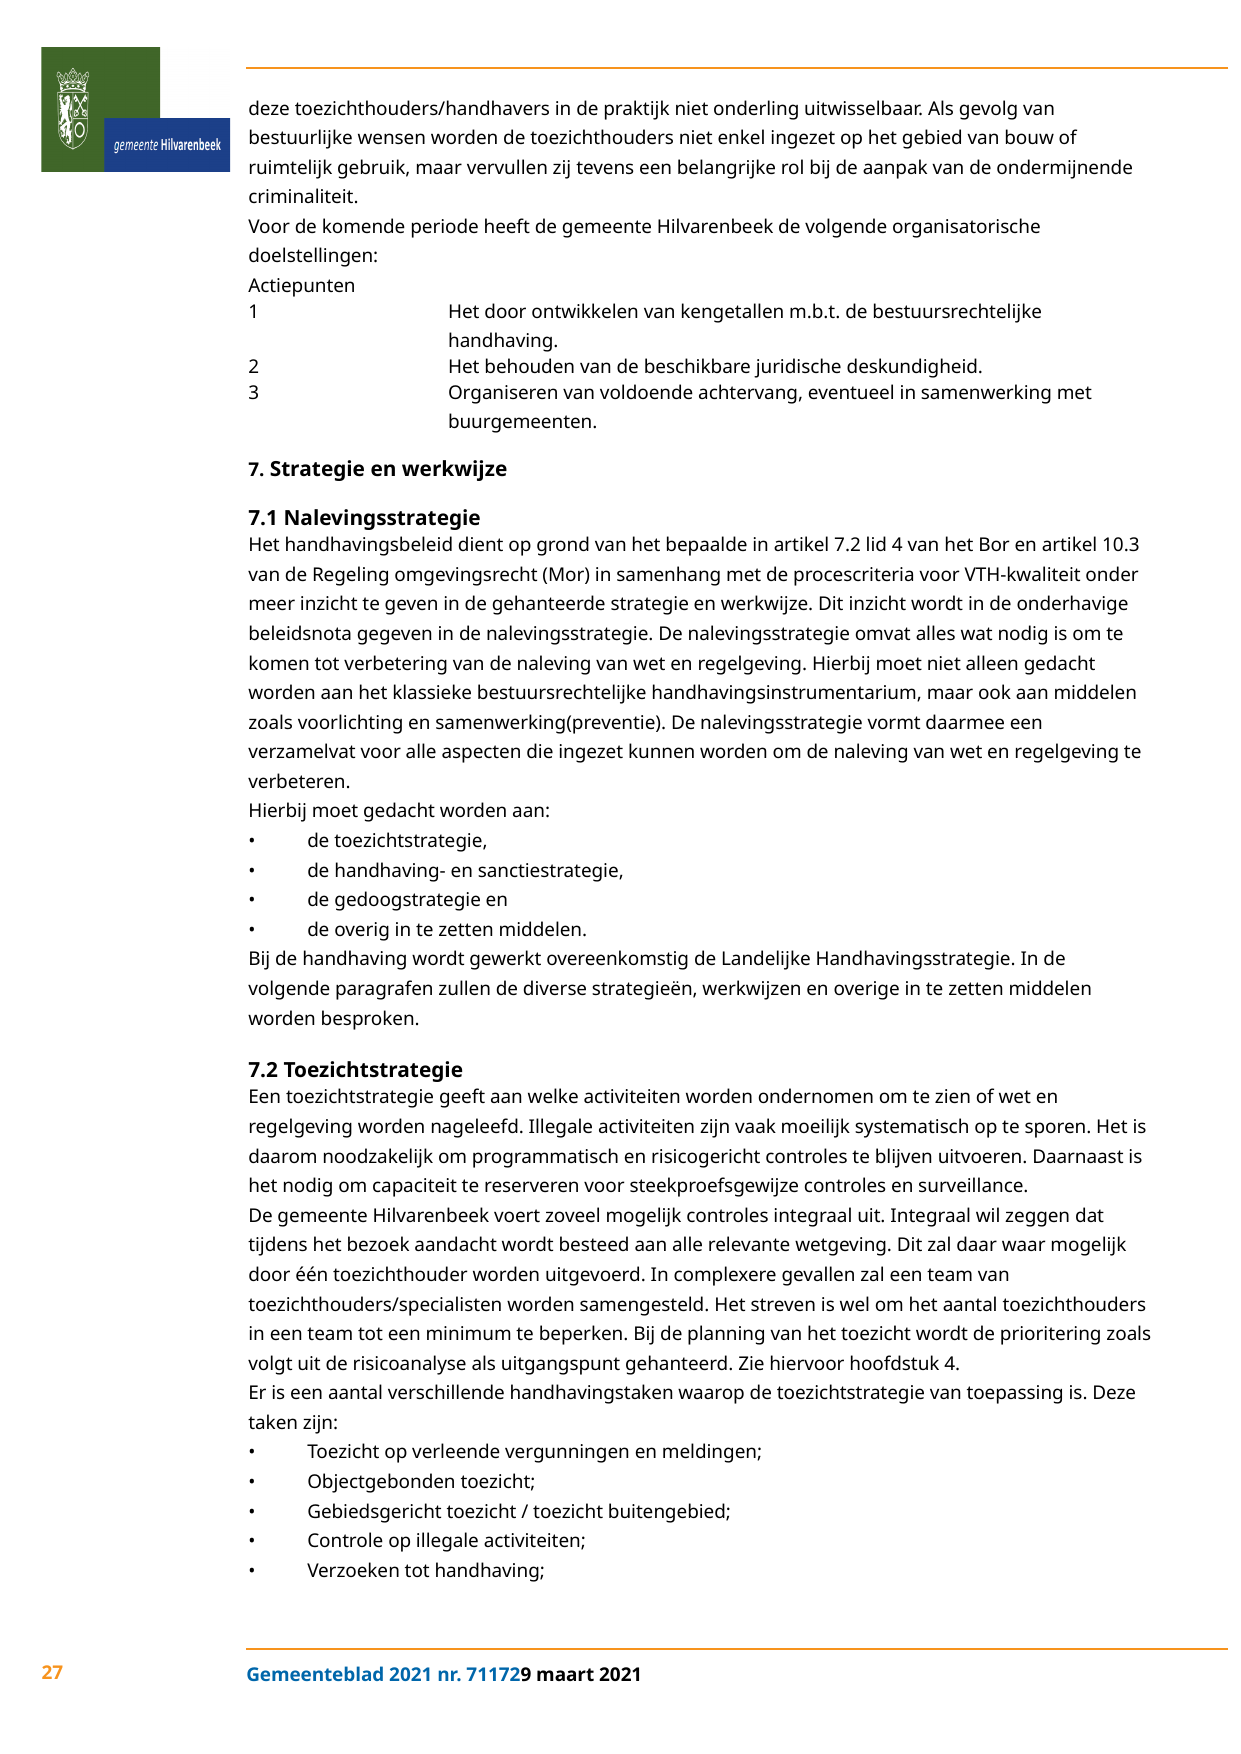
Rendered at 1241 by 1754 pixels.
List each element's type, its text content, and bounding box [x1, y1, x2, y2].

table_cell 1 [248, 298, 448, 353]
text De gemeente Hilvarenbeek voert zoveel mogelijk controles integraal uit. Integraal wil zeggen dat tijdens het bezoek aandacht wordt besteed aan alle relevante wetgeving. Dit zal daar waar mogelijk door één toezichthouder worden uitgevoerd. In complexere gevallen zal een team van toezichthouders/specialisten worden samengesteld. Het streven is wel om het aantal toezichthouders in een team tot een minimum te beperken. Bij de planning van het toezicht wordt de prioritering zoals volgt uit de risicoanalyse als uitgangspunt gehanteerd. Zie hiervoor hoofdstuk 4. [248, 1202, 1152, 1376]
list de handhaving- en sanctiestrategie, [248, 857, 1152, 883]
table_cell Het door ontwikkelen van kengetallen m.b.t. de bestuursrechtelijke handhaving. [448, 298, 1152, 353]
text Bij de handhaving wordt gewerkt overeenkomstig de Landelijke Handhavingsstrategie. In de volgende paragrafen zullen de diverse strategieën, werkwijzen en overige in te zetten middelen worden besproken. [248, 946, 1152, 1031]
text 7. Strategie en werkwijze [248, 454, 1152, 482]
table_cell 3 [248, 379, 448, 434]
list Objectgebonden toezicht; [248, 1468, 1152, 1494]
list Toezicht op verleende vergunningen en meldingen; [248, 1439, 1152, 1464]
table_cell Organiseren van voldoende achtervang, eventueel in samenwerking met buurgemeenten. [448, 379, 1152, 434]
list Controle op illegale activiteiten; [248, 1527, 1152, 1553]
list de toezichtstrategie, [248, 827, 1152, 853]
text Een toezichtstrategie geeft aan welke activiteiten worden ondernomen om te zien of wet en regelgeving worden nageleefd. Illegale activiteiten zijn vaak moeilijk systematisch op te sporen. Het is daarom noodzakelijk om programmatisch en risicogericht controles te blijven uitvoeren. Daarnaast is het nodig om capaciteit te reserveren voor steekproefsgewijze controles en surveillance. [248, 1084, 1152, 1198]
text 7.1 Nalevingsstrategie [248, 503, 1152, 531]
list de gedoogstrategie en [248, 886, 1152, 912]
table_cell Het behouden van de beschikbare juridische deskundigheid. [448, 354, 1152, 379]
table_header Actiepunten [248, 273, 1152, 298]
text deze toezichthouders/handhavers in de praktijk niet onderling uitwisselbaar. Als gevolg van bestuurlijke wensen worden de toezichthouders niet enkel ingezet op het gebied van bouw of ruimtelijk gebruik, maar vervullen zij tevens een belangrijke rol bij de aanpak van de ondermijnende criminaliteit. [248, 95, 1152, 209]
table_cell 2 [248, 354, 448, 379]
text Voor de komende periode heeft de gemeente Hilvarenbeek de volgende organisatorische doelstellingen: [248, 213, 1152, 268]
text 7.2 Toezichtstrategie [248, 1055, 1152, 1084]
list Gebiedsgericht toezicht / toezicht buitengebied; [248, 1498, 1152, 1523]
picture [41, 47, 231, 172]
text Het handhavingsbeleid dient op grond van het bepaalde in artikel 7.2 lid 4 van het Bor en artikel 10.3 van de Regeling omgevingsrecht (Mor) in samenhang met de procescriteria voor VTH-kwaliteit onder meer inzicht te geven in de gehanteerde strategie en werkwijze. Dit inzicht wordt in de onderhavige beleidsnota gegeven in de nalevingsstrategie. De nalevingsstrategie omvat alles wat nodig is om te komen tot verbetering van de naleving van wet en regelgeving. Hierbij moet niet alleen gedacht worden aan het klassieke bestuursrechtelijke handhavingsinstrumentarium, maar ook aan middelen zoals voorlichting en samenwerking(preventie). De nalevingsstrategie vormt daarmee een verzamelvat voor alle aspecten die ingezet kunnen worden om de naleving van wet en regelgeving te verbeteren. [248, 531, 1152, 794]
text Hierbij moet gedacht worden aan: [248, 798, 1152, 823]
list Verzoeken tot handhaving; [248, 1557, 1152, 1583]
list de overig in te zetten middelen. [248, 916, 1152, 942]
text Er is een aantal verschillende handhavingstaken waarop de toezichtstrategie van toepassing is. Deze taken zijn: [248, 1379, 1152, 1435]
